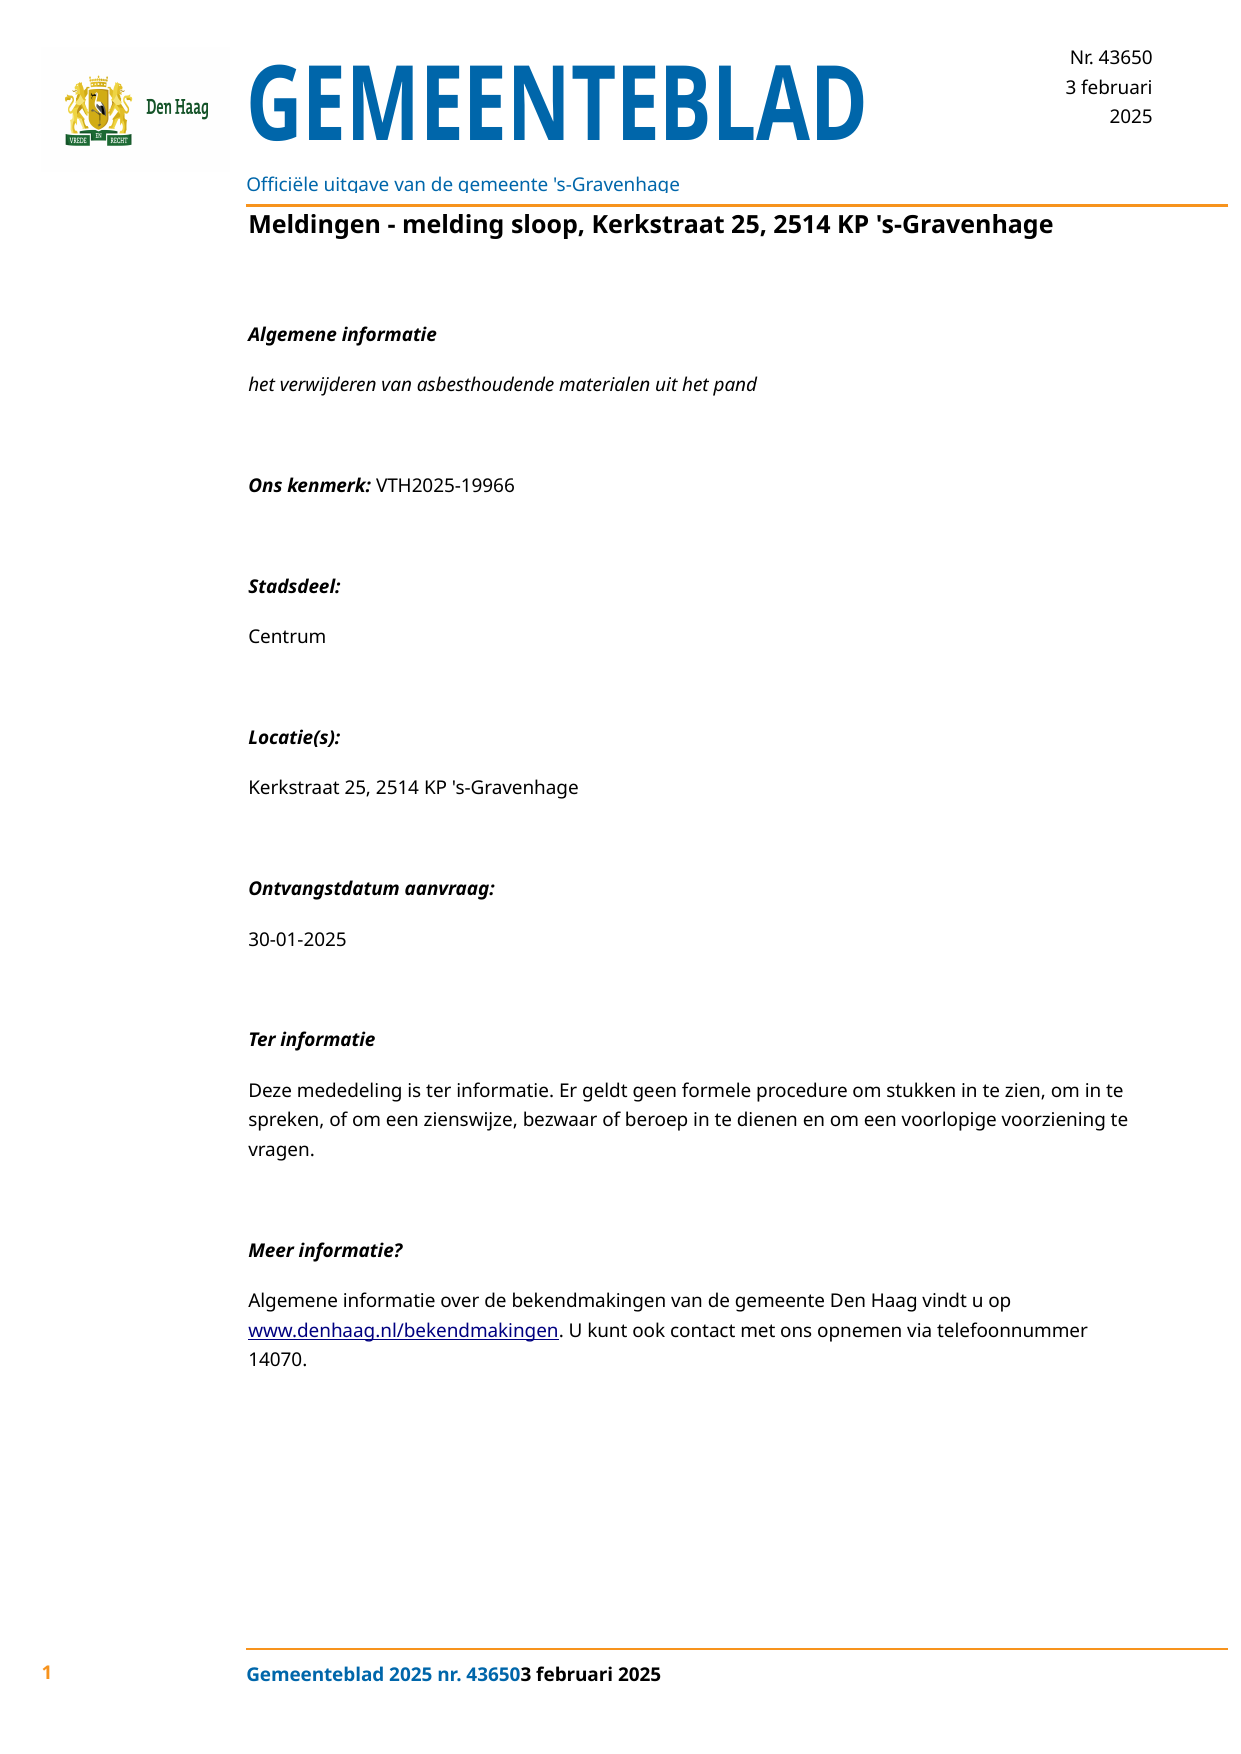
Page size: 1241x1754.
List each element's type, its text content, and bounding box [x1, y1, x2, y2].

text het verwijderen van asbesthoudende materialen uit het pand [248, 371, 1152, 397]
text Kerkstraat 25, 2514 KP 's-Gravenhage [248, 774, 1152, 800]
text Deze mededeling is ter informatie. Er geldt geen formele procedure om stukken in te zien, om in te spreken, of om een zienswijze, bezwaar of beroep in te dienen en om een voorlopige voorziening te vragen. [248, 1077, 1152, 1162]
text Centrum [248, 623, 1152, 649]
text Algemene informatie [248, 321, 1152, 346]
text Ontvangstdatum aanvraag: [248, 875, 1152, 901]
text Locatie(s): [248, 724, 1152, 750]
text Ter informatie [248, 1027, 1152, 1052]
text Meer informatie? [248, 1237, 1152, 1263]
text Algemene informatie over de bekendmakingen van de gemeente Den Haag vindt u op www.denhaag.nl/bekendmakingen. U kunt ook contact met ons opnemen via telefoonnummer 14070. [248, 1287, 1152, 1372]
text Meldingen - melding sloop, Kerkstraat 25, 2514 KP 's-Gravenhage [248, 207, 1152, 241]
picture [41, 47, 231, 172]
text Stadsdeel: [248, 573, 1152, 598]
text Ons kenmerk: VTH2025-19966 [248, 472, 1152, 498]
text 30-01-2025 [248, 926, 1152, 951]
